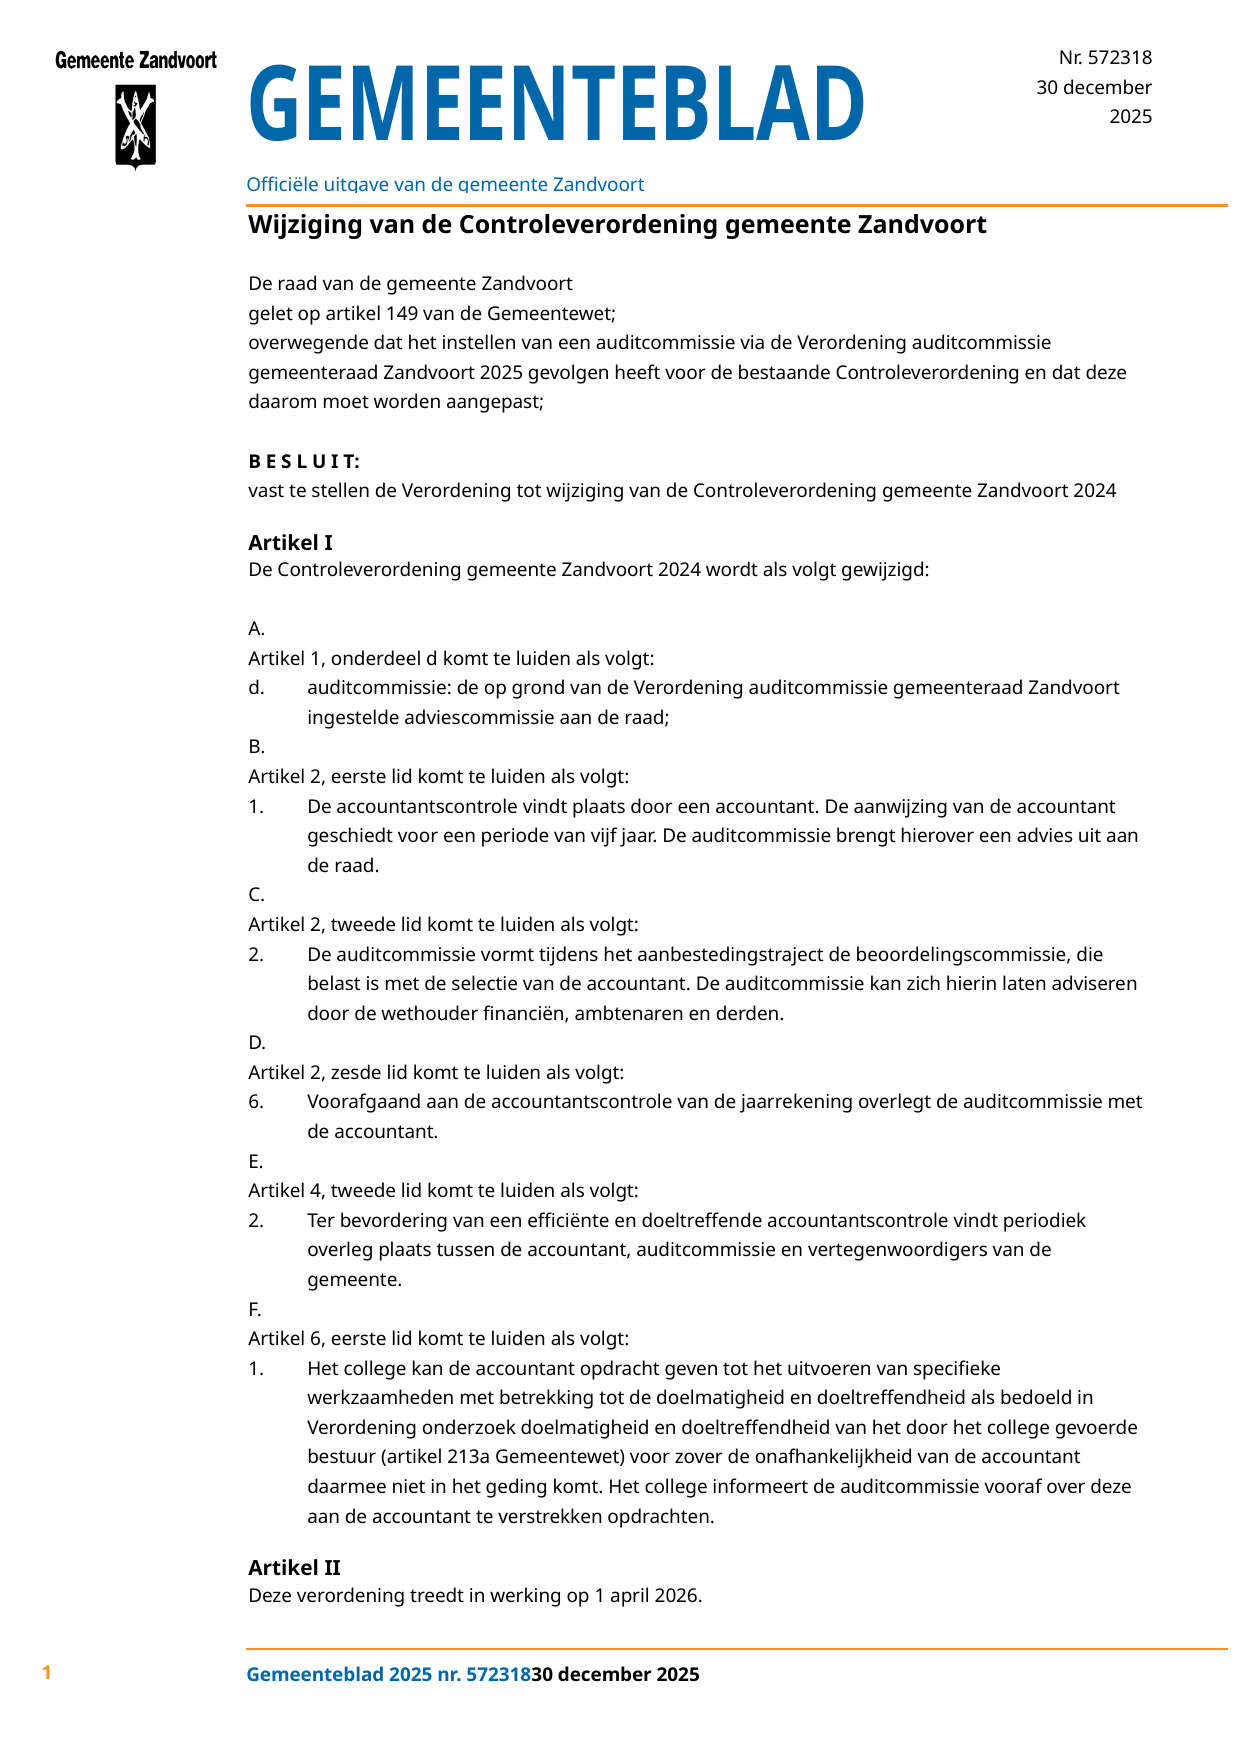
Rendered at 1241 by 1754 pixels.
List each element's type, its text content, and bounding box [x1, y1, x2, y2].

list Het college kan de accountant opdracht geven tot het uitvoeren van specifieke werkzaamheden met betrekking tot de doelmatigheid en doeltreffendheid als bedoeld in Verordening onderzoek doelmatigheid en doeltreffendheid van het door het college gevoerde bestuur (artikel 213a Gemeentewet) voor zover de onafhankelijkheid van de accountant daarmee niet in het geding komt. Het college informeert de auditcommissie vooraf over deze aan de accountant te verstrekken opdrachten. [248, 1355, 1152, 1529]
text Artikel 1, onderdeel d komt te luiden als volgt: [248, 645, 1152, 671]
text Artikel I [248, 528, 1152, 556]
list De auditcommissie vormt tijdens het aanbestedingstraject de beoordelingscommissie, die belast is met de selectie van de accountant. De auditcommissie kan zich hierin laten adviseren door de wethouder financiën, ambtenaren en derden. [248, 941, 1152, 1026]
text Artikel 2, zesde lid komt te luiden als volgt: [248, 1059, 1152, 1085]
text overwegende dat het instellen van een auditcommissie via de Verordening auditcommissie gemeenteraad Zandvoort 2025 gevolgen heeft voor de bestaande Controleverordening en dat deze daarom moet worden aangepast; [248, 329, 1152, 414]
list auditcommissie: de op grond van de Verordening auditcommissie gemeenteraad Zandvoort ingestelde adviescommissie aan de raad; [248, 674, 1152, 730]
text F. [248, 1296, 1152, 1322]
text Deze verordening treedt in werking op 1 april 2026. [248, 1582, 1152, 1607]
text gelet op artikel 149 van de Gemeentewet; [248, 300, 1152, 326]
text Artikel 2, eerste lid komt te luiden als volgt: [248, 763, 1152, 789]
text B E S L U I T: [248, 448, 1152, 473]
text C. [248, 882, 1152, 907]
text A. [248, 615, 1152, 641]
list De accountantscontrole vindt plaats door een accountant. De aanwijzing van de accountant geschiedt voor een periode van vijf jaar. De auditcommissie brengt hierover een advies uit aan de raad. [248, 793, 1152, 878]
picture [41, 47, 231, 172]
text Artikel 6, eerste lid komt te luiden als volgt: [248, 1325, 1152, 1351]
text Artikel 2, tweede lid komt te luiden als volgt: [248, 911, 1152, 937]
list Ter bevordering van een efficiënte en doeltreffende accountantscontrole vindt periodiek overleg plaats tussen de accountant, auditcommissie en vertegenwoordigers van de gemeente. [248, 1207, 1152, 1292]
text De raad van de gemeente Zandvoort [248, 270, 1152, 296]
text E. [248, 1148, 1152, 1174]
text Artikel 4, tweede lid komt te luiden als volgt: [248, 1177, 1152, 1203]
text De Controleverordening gemeente Zandvoort 2024 wordt als volgt gewijzigd: [248, 556, 1152, 582]
text B. [248, 734, 1152, 759]
text vast te stellen de Verordening tot wijziging van de Controleverordening gemeente Zandvoort 2024 [248, 477, 1152, 503]
text Wijziging van de Controleverordening gemeente Zandvoort [248, 207, 1152, 241]
text Artikel II [248, 1553, 1152, 1582]
text D. [248, 1029, 1152, 1055]
list Voorafgaand aan de accountantscontrole van de jaarrekening overlegt de auditcommissie met de accountant. [248, 1089, 1152, 1144]
